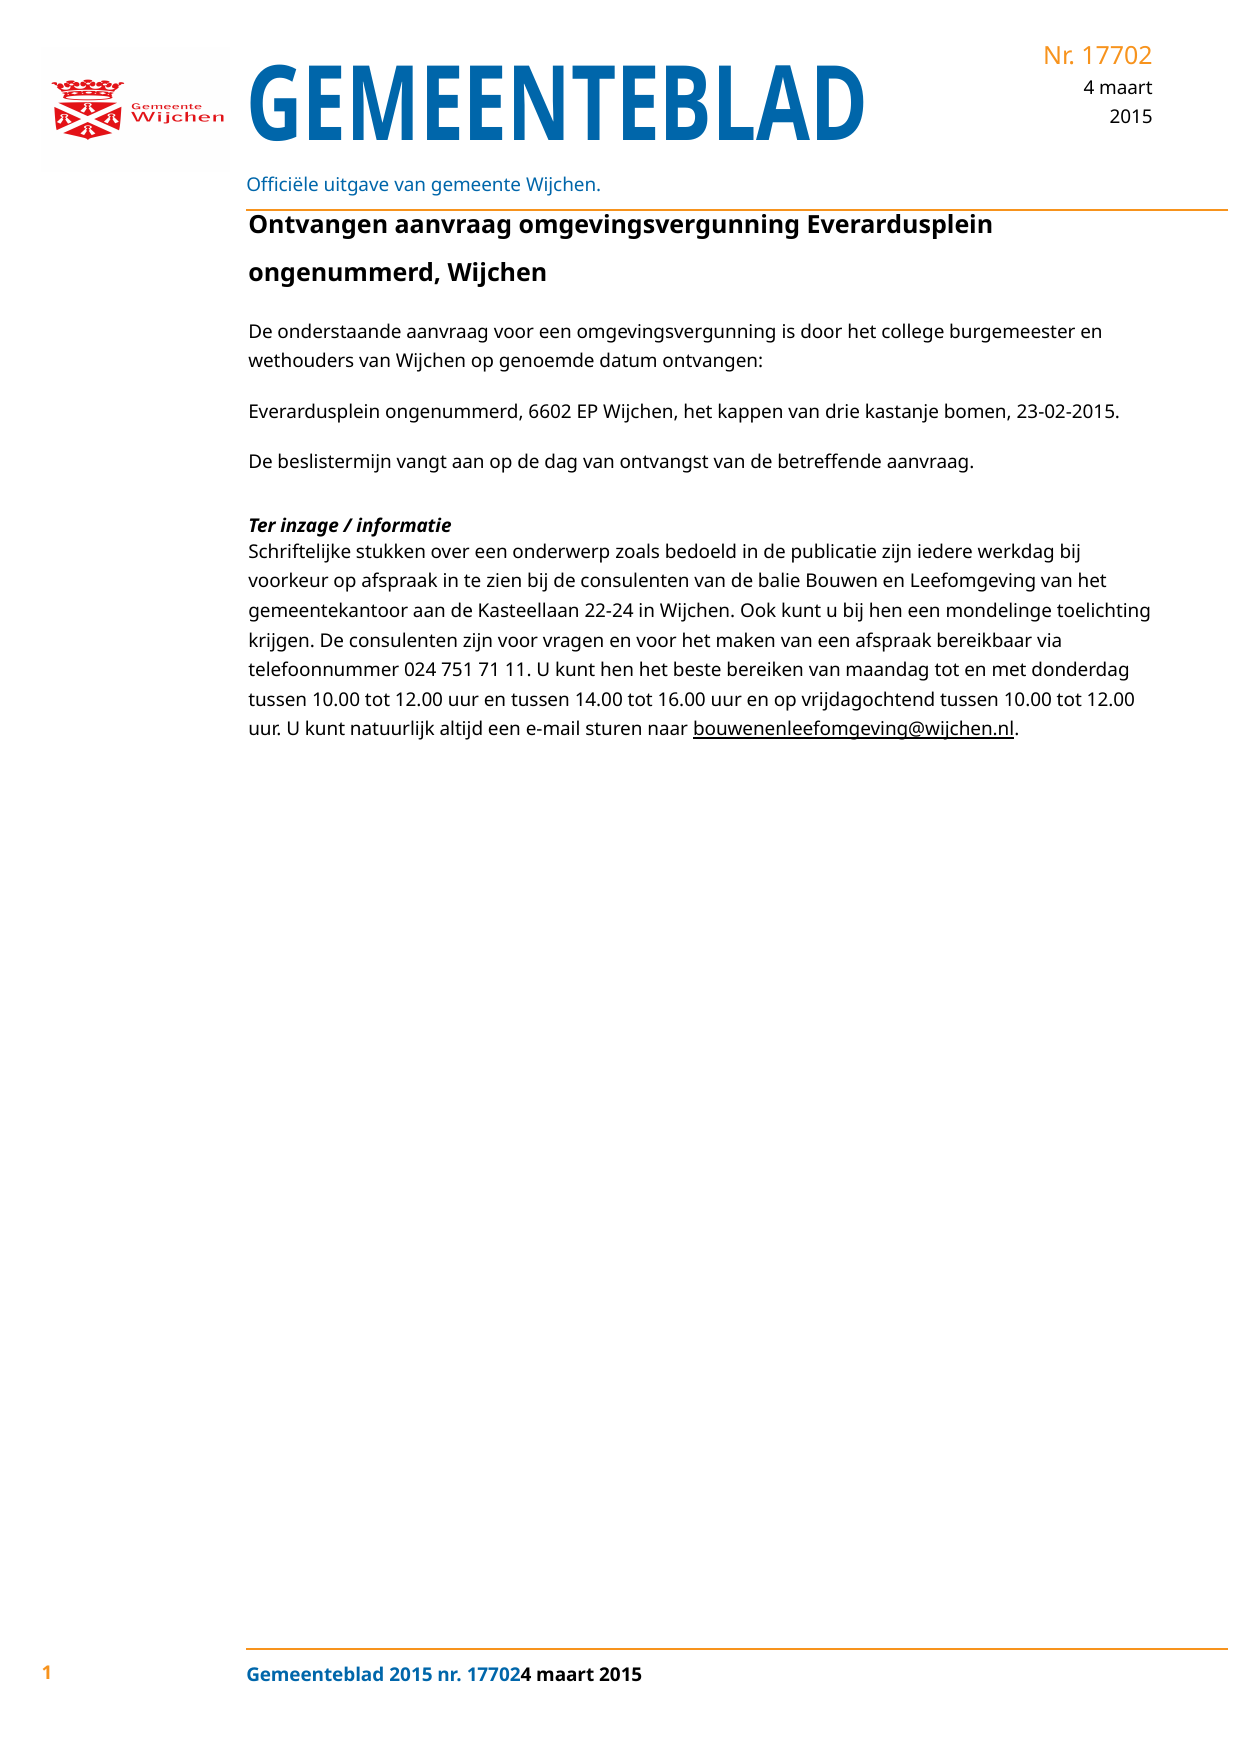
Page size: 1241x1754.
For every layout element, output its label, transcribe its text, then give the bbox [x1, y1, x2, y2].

text Ter inzage / informatie [248, 512, 1152, 538]
text De onderstaande aanvraag voor een omgevingsvergunning is door het college burgemeester en wethouders van Wijchen op genoemde datum ontvangen: [248, 318, 1152, 373]
text Schriftelijke stukken over een onderwerp zoals bedoeld in de publicatie zijn iedere werkdag bij voorkeur op afspraak in te zien bij de consulenten van de balie Bouwen en Leefomgeving van het gemeentekantoor aan de Kasteellaan 22-24 in Wijchen. Ook kunt u bij hen een mondelinge toelichting krijgen. De consulenten zijn voor vragen en voor het maken van een afspraak bereikbaar via telefoonnummer 024 751 71 11. U kunt hen het beste bereiken van maandag tot en met donderdag tussen 10.00 tot 12.00 uur en tussen 14.00 tot 16.00 uur en op vrijdagochtend tussen 10.00 tot 12.00 uur. U kunt natuurlijk altijd een e-mail sturen naar bouwenenleefomgeving@wijchen.nl. [248, 538, 1152, 741]
picture [41, 47, 231, 172]
text Ontvangen aanvraag omgevingsvergunning Everardusplein ongenummerd, Wijchen [248, 211, 1152, 288]
text De beslistermijn vangt aan op de dag van ontvangst van de betreffende aanvraag. [248, 448, 1152, 474]
text Everardusplein ongenummerd, 6602 EP Wijchen, het kappen van drie kastanje bomen, 23-02-2015. [248, 398, 1152, 424]
